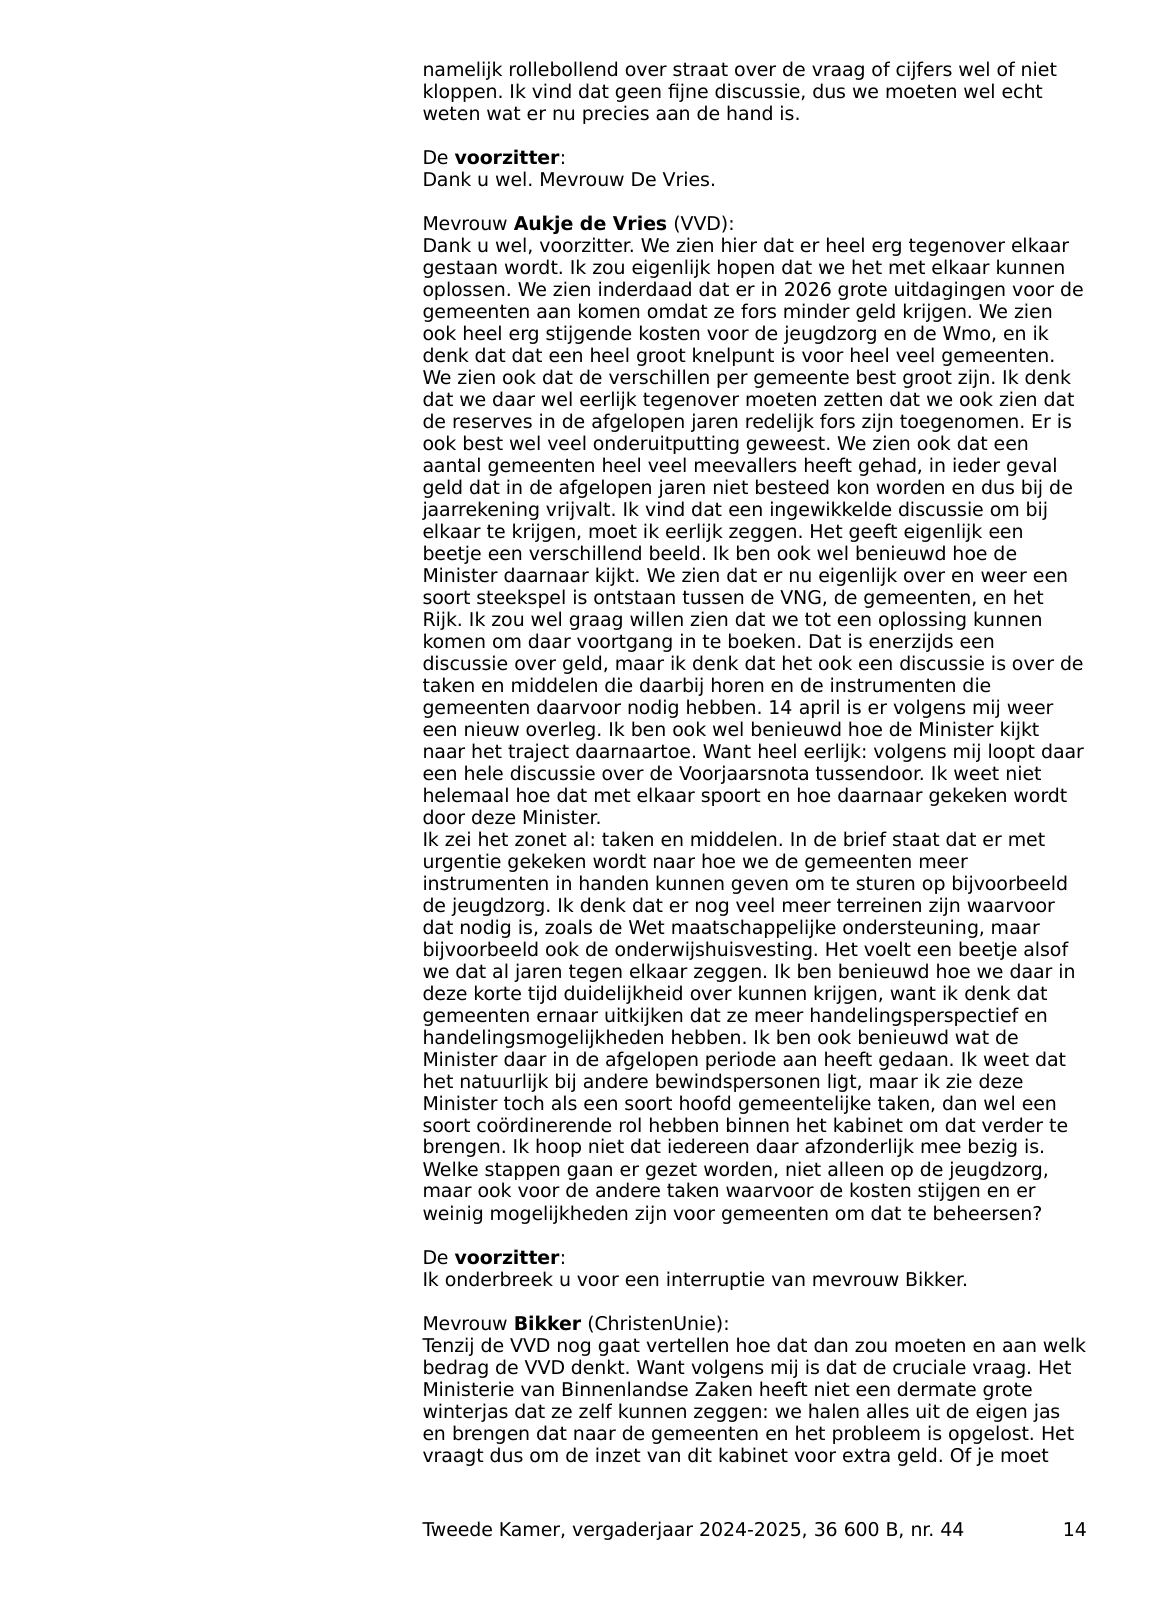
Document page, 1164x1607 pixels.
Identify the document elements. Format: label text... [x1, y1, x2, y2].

text De voorzitter: [422, 1247, 1087, 1268]
text Dank u wel, voorzitter. We zien hier dat er heel erg tegenover elkaar gestaan wordt. Ik zou eigenlijk hopen dat we het met elkaar kunnen oplossen. We zien inderdaad dat er in 2026 grote uitdagingen voor de gemeenten aan komen omdat ze fors minder geld krijgen. We zien ook heel erg stijgende kosten voor de jeugdzorg en de Wmo, en ik denk dat dat een heel groot knelpunt is voor heel veel gemeenten. We zien ook dat de verschillen per gemeente best groot zijn. Ik denk dat we daar wel eerlijk tegenover moeten zetten dat we ook zien dat de reserves in de afgelopen jaren redelijk fors zijn toegenomen. Er is ook best wel veel onderuitputting geweest. We zien ook dat een aantal gemeenten heel veel meevallers heeft gehad, in ieder geval geld dat in de afgelopen jaren niet besteed kon worden en dus bij de jaarrekening vrijvalt. Ik vind dat een ingewikkelde discussie om bij elkaar te krijgen, moet ik eerlijk zeggen. Het geeft eigenlijk een beetje een verschillend beeld. Ik ben ook wel benieuwd hoe de Minister daarnaar kijkt. We zien dat er nu eigenlijk over en weer een soort steekspel is ontstaan tussen de VNG, de gemeenten, en het Rijk. Ik zou wel graag willen zien dat we tot een oplossing kunnen komen om daar voortgang in te boeken. Dat is enerzijds een discussie over geld, maar ik denk dat het ook een discussie is over de taken en middelen die daarbij horen en de instrumenten die gemeenten daarvoor nodig hebben. 14 april is er volgens mij weer een nieuw overleg. Ik ben ook wel benieuwd hoe de Minister kijkt naar het traject daarnaartoe. Want heel eerlijk: volgens mij loopt daar een hele discussie over de Voorjaarsnota tussendoor. Ik weet niet helemaal hoe dat met elkaar spoort en hoe daarnaar gekeken wordt door deze Minister. [422, 235, 1087, 829]
text Dank u wel. Mevrouw De Vries. [422, 169, 1087, 191]
text Mevrouw Aukje de Vries (VVD): [422, 213, 1087, 235]
text Ik zei het zonet al: taken en middelen. In de brief staat dat er met urgentie gekeken wordt naar hoe we de gemeenten meer instrumenten in handen kunnen geven om te sturen op bijvoorbeeld de jeugdzorg. Ik denk dat er nog veel meer terreinen zijn waarvoor dat nodig is, zoals de Wet maatschappelijke ondersteuning, maar bijvoorbeeld ook de onderwijshuisvesting. Het voelt een beetje alsof we dat al jaren tegen elkaar zeggen. Ik ben benieuwd hoe we daar in deze korte tijd duidelijkheid over kunnen krijgen, want ik denk dat gemeenten ernaar uitkijken dat ze meer handelingsperspectief en handelingsmogelijkheden hebben. Ik ben ook benieuwd wat de Minister daar in de afgelopen periode aan heeft gedaan. Ik weet dat het natuurlijk bij andere bewindspersonen ligt, maar ik zie deze Minister toch als een soort hoofd gemeentelijke taken, dan wel een soort coördinerende rol hebben binnen het kabinet om dat verder te brengen. Ik hoop niet dat iedereen daar afzonderlijk mee bezig is. Welke stappen gaan er gezet worden, niet alleen op de jeugdzorg, maar ook voor de andere taken waarvoor de kosten stijgen en er weinig mogelijkheden zijn voor gemeenten om dat te beheersen? [422, 829, 1087, 1224]
text Tenzij de VVD nog gaat vertellen hoe dat dan zou moeten en aan welk bedrag de VVD denkt. Want volgens mij is dat de cruciale vraag. Het Ministerie van Binnenlandse Zaken heeft niet een dermate grote winterjas dat ze zelf kunnen zeggen: we halen alles uit de eigen jas en brengen dat naar de gemeenten en het probleem is opgelost. Het vraagt dus om de inzet van dit kabinet voor extra geld. Of je moet [422, 1335, 1087, 1467]
text Mevrouw Bikker (ChristenUnie): [422, 1313, 1087, 1335]
text namelijk rollebollend over straat over de vraag of cijfers wel of niet kloppen. Ik vind dat geen fijne discussie, dus we moeten wel echt weten wat er nu precies aan de hand is. [422, 59, 1087, 125]
text Ik onderbreek u voor een interruptie van mevrouw Bikker. [422, 1268, 1087, 1291]
text De voorzitter: [422, 147, 1087, 169]
